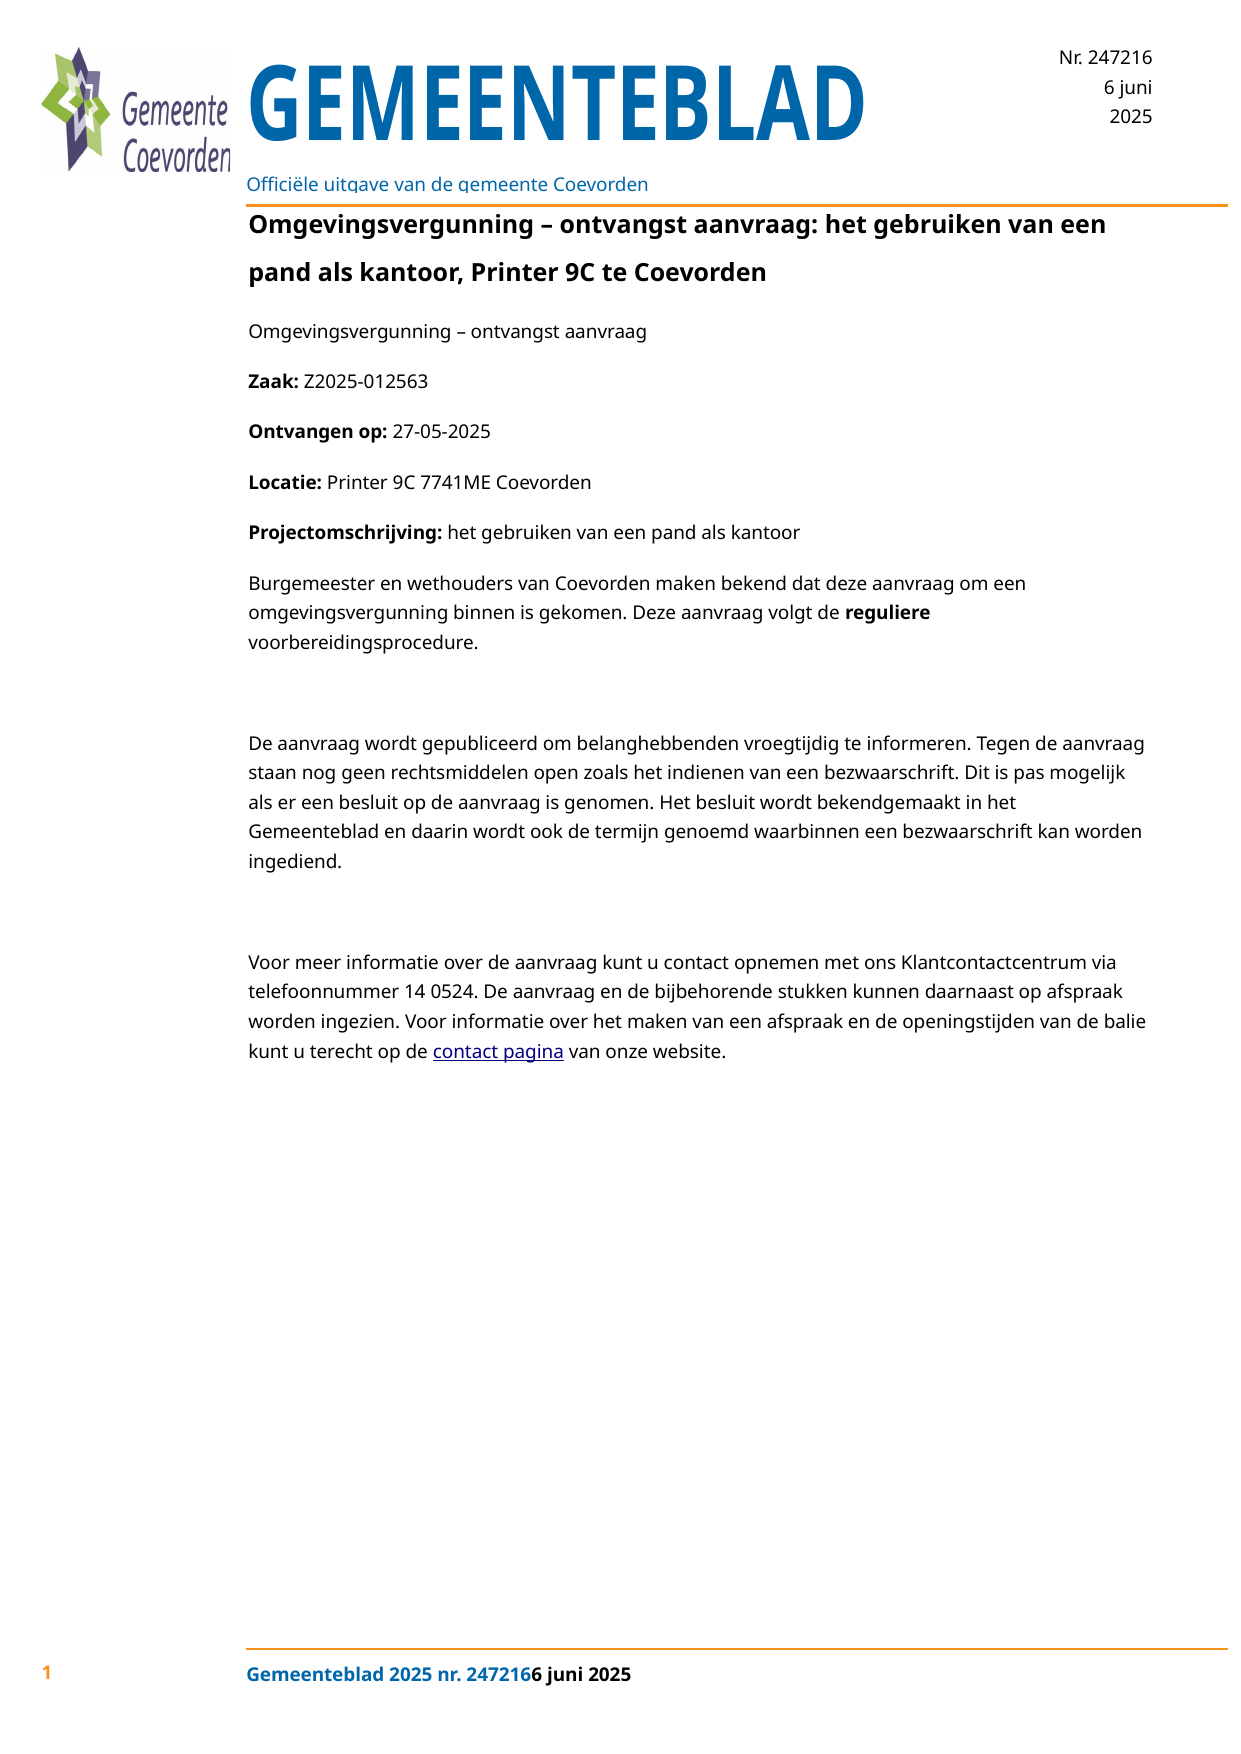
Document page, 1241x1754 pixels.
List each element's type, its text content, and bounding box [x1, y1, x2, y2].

picture [41, 47, 231, 172]
text Omgevingsvergunning – ontvangst aanvraag: het gebruiken van een pand als kantoor, Printer 9C te Coevorden [248, 207, 1152, 288]
text De aanvraag wordt gepubliceerd om belanghebbenden vroegtijdig te informeren. Tegen de aanvraag staan nog geen rechtsmiddelen open zoals het indienen van een bezwaarschrift. Dit is pas mogelijk als er een besluit op de aanvraag is genomen. Het besluit wordt bekendgemaakt in het Gemeenteblad en daarin wordt ook de termijn genoemd waarbinnen een bezwaarschrift kan worden ingediend. [248, 730, 1152, 874]
text Burgemeester en wethouders van Coevorden maken bekend dat deze aanvraag om een omgevingsvergunning binnen is gekomen. Deze aanvraag volgt de reguliere voorbereidingsprocedure. [248, 570, 1152, 655]
text Locatie: Printer 9C 7741ME Coevorden [248, 469, 1152, 495]
text Zaak: Z2025-012563 [248, 368, 1152, 394]
text Voor meer informatie over de aanvraag kunt u contact opnemen met ons Klantcontactcentrum via telefoonnummer 14 0524. De aanvraag en de bijbehorende stukken kunnen daarnaast op afspraak worden ingezien. Voor informatie over het maken van een afspraak en de openingstijden van de balie kunt u terecht op de contact pagina van onze website. [248, 949, 1152, 1064]
text Omgevingsvergunning – ontvangst aanvraag [248, 318, 1152, 344]
text Projectomschrijving: het gebruiken van een pand als kantoor [248, 519, 1152, 545]
text Ontvangen op: 27-05-2025 [248, 419, 1152, 444]
